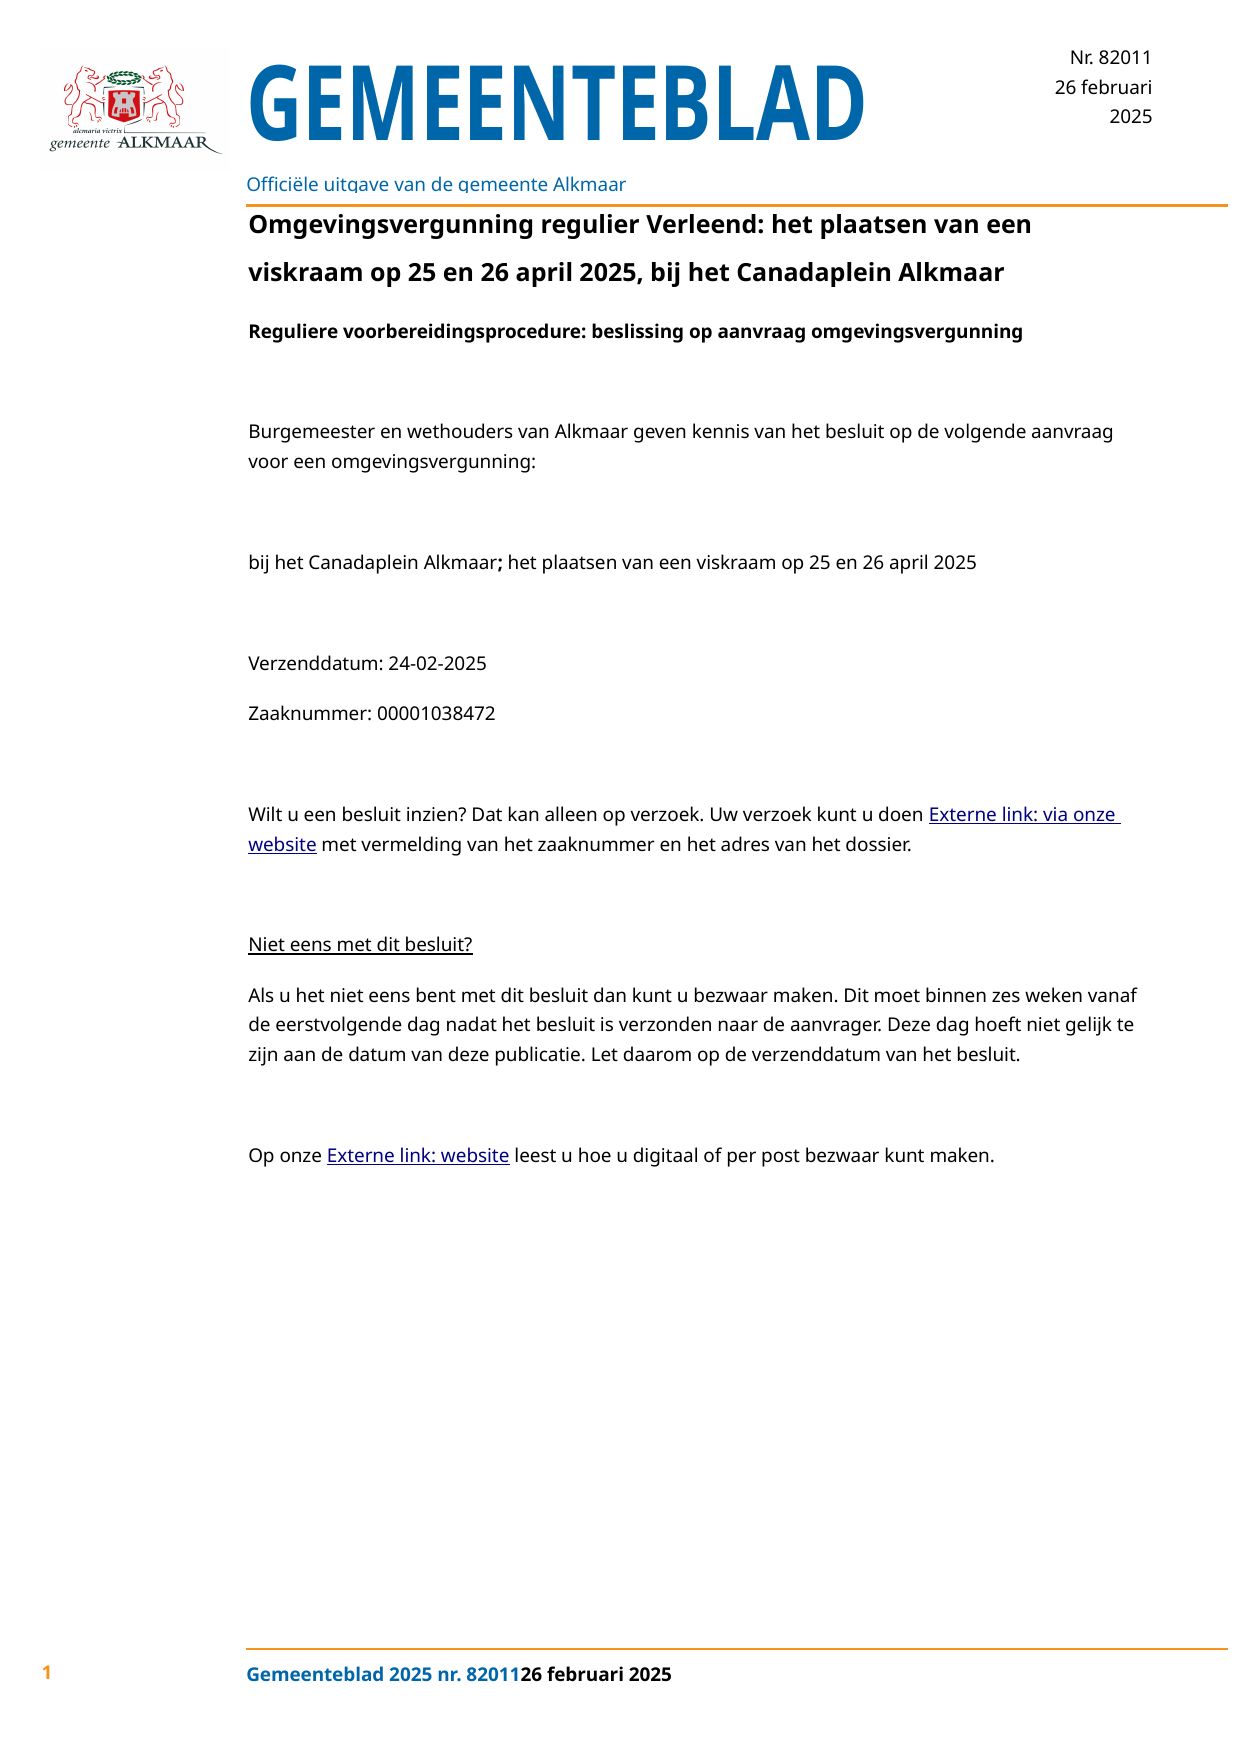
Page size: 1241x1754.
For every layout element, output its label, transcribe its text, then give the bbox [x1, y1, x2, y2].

text Omgevingsvergunning regulier Verleend: het plaatsen van een viskraam op 25 en 26 april 2025, bij het Canadaplein Alkmaar [248, 207, 1152, 288]
text Niet eens met dit besluit? [248, 932, 1152, 957]
text Burgemeester en wethouders van Alkmaar geven kennis van het besluit op de volgende aanvraag voor een omgevingsvergunning: [248, 419, 1152, 474]
text Reguliere voorbereidingsprocedure: beslissing op aanvraag omgevingsvergunning [248, 318, 1152, 344]
text Zaaknummer: 00001038472 [248, 700, 1152, 726]
picture [41, 47, 231, 172]
text bij het Canadaplein Alkmaar; het plaatsen van een viskraam op 25 en 26 april 2025 [248, 549, 1152, 575]
text Wilt u een besluit inzien? Dat kan alleen op verzoek. Uw verzoek kunt u doen Externe link: via onze website met vermelding van het zaaknummer en het adres van het dossier. [248, 801, 1152, 857]
text Verzenddatum: 24-02-2025 [248, 650, 1152, 676]
text Als u het niet eens bent met dit besluit dan kunt u bezwaar maken. Dit moet binnen zes weken vanaf de eerstvolgende dag nadat het besluit is verzonden naar de aanvrager. Deze dag hoeft niet gelijk te zijn aan de datum van deze publicatie. Let daarom op de verzenddatum van het besluit. [248, 982, 1152, 1067]
text Op onze Externe link: website leest u hoe u digitaal of per post bezwaar kunt maken. [248, 1142, 1152, 1168]
